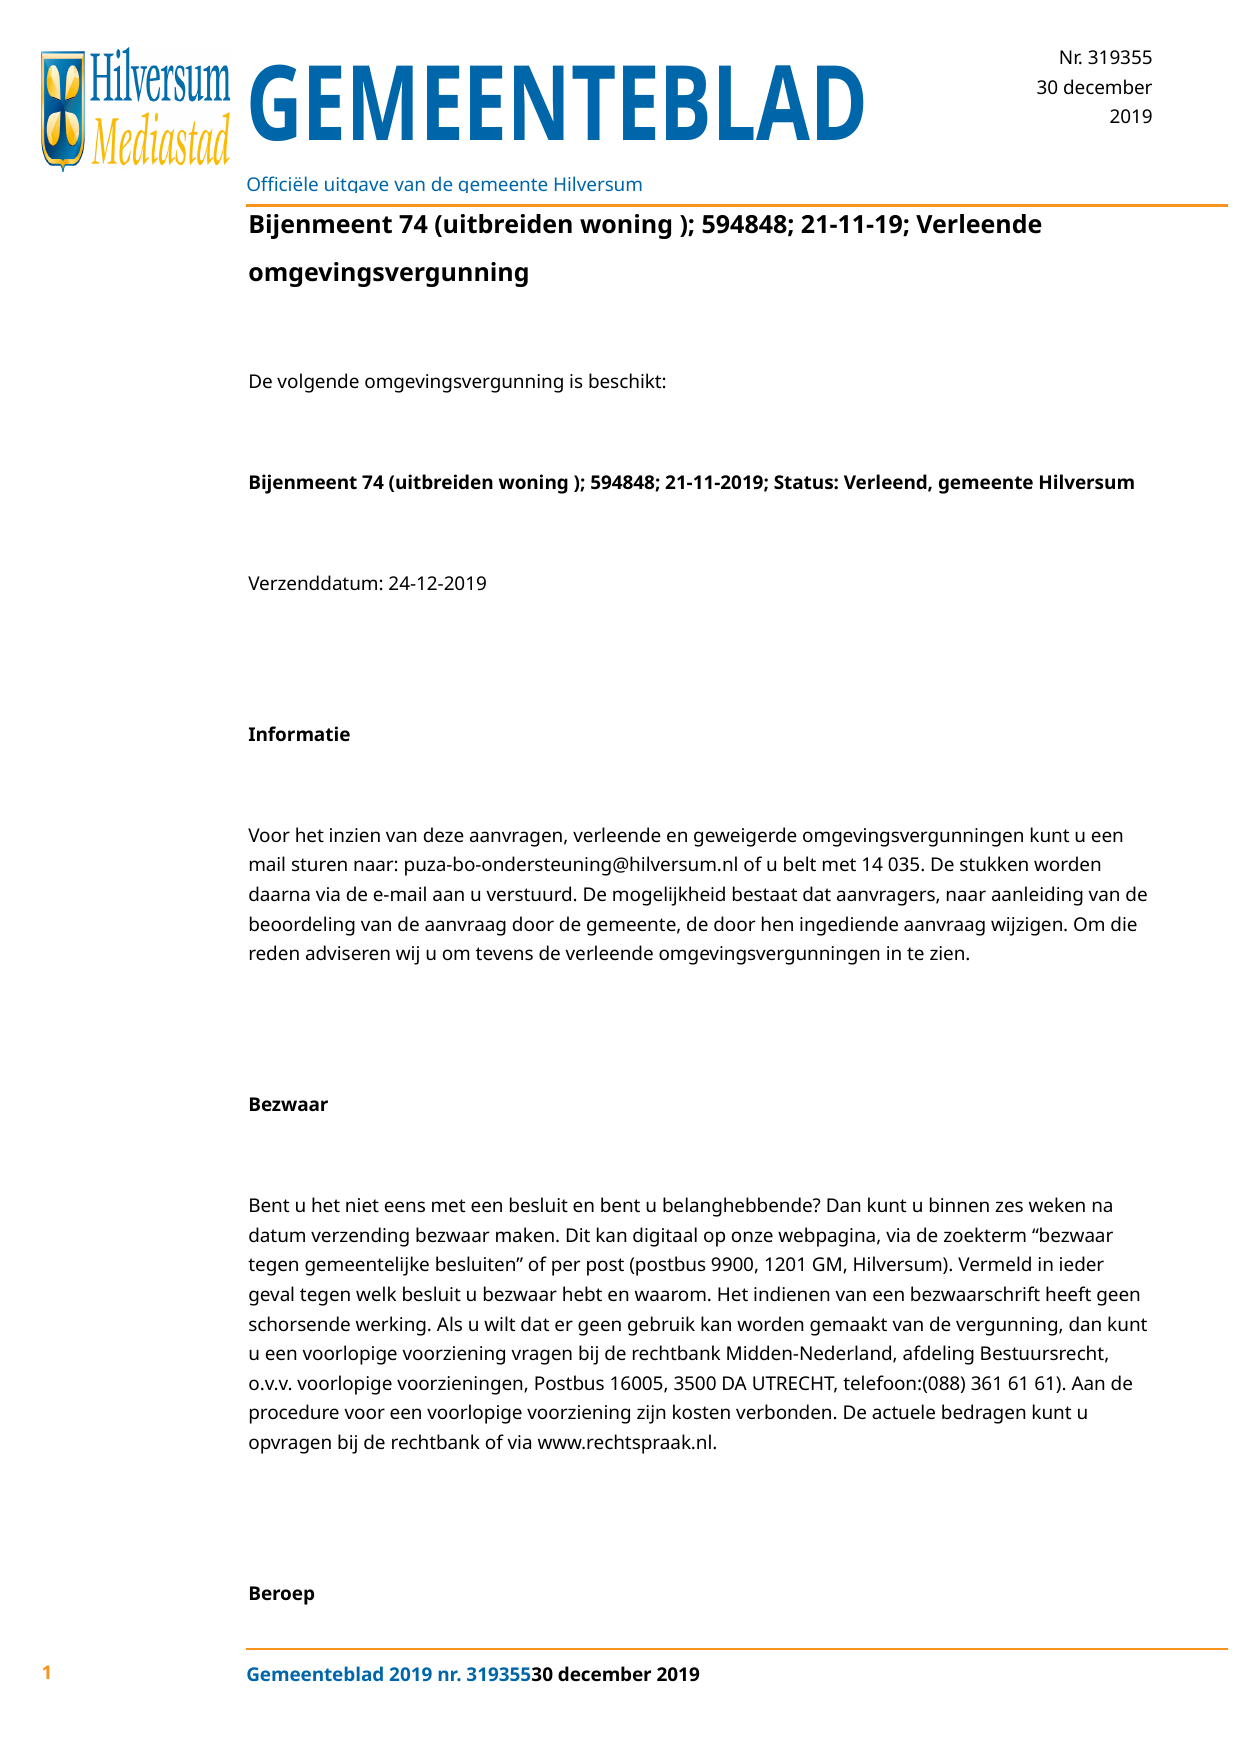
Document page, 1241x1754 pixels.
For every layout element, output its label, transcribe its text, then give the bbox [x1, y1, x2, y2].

text Bijenmeent 74 (uitbreiden woning ); 594848; 21-11-2019; Status: Verleend, gemeente Hilversum [248, 469, 1152, 495]
text De volgende omgevingsvergunning is beschikt: [248, 368, 1152, 394]
text Bent u het niet eens met een besluit en bent u belanghebbende? Dan kunt u binnen zes weken na datum verzending bezwaar maken. Dit kan digitaal op onze webpagina, via de zoekterm “bezwaar tegen gemeentelijke besluiten” of per post (postbus 9900, 1201 GM, Hilversum). Vermeld in ieder geval tegen welk besluit u bezwaar hebt en waarom. Het indienen van een bezwaarschrift heeft geen schorsende werking. Als u wilt dat er geen gebruik kan worden gemaakt van de vergunning, dan kunt u een voorlopige voorziening vragen bij de rechtbank Midden-Nederland, afdeling Bestuursrecht, o.v.v. voorlopige voorzieningen, Postbus 16005, 3500 DA UTRECHT, telefoon:(088) 361 61 61). Aan de procedure voor een voorlopige voorziening zijn kosten verbonden. De actuele bedragen kunt u opvragen bij de rechtbank of via www.rechtspraak.nl. [248, 1192, 1152, 1455]
text Voor het inzien van deze aanvragen, verleende en geweigerde omgevingsvergunningen kunt u een mail sturen naar: puza-bo-ondersteuning@hilversum.nl of u belt met 14 035. De stukken worden daarna via de e-mail aan u verstuurd. De mogelijkheid bestaat dat aanvragers, naar aanleiding van de beoordeling van de aanvraag door de gemeente, de door hen ingediende aanvraag wijzigen. Om die reden adviseren wij u om tevens de verleende omgevingsvergunningen in te zien. [248, 822, 1152, 966]
picture [41, 47, 231, 172]
text Verzenddatum: 24-12-2019 [248, 570, 1152, 596]
text Informatie [248, 721, 1152, 747]
text Bijenmeent 74 (uitbreiden woning ); 594848; 21-11-19; Verleende omgevingsvergunning [248, 207, 1152, 288]
text Bezwaar [248, 1092, 1152, 1117]
text Beroep [248, 1580, 1152, 1606]
